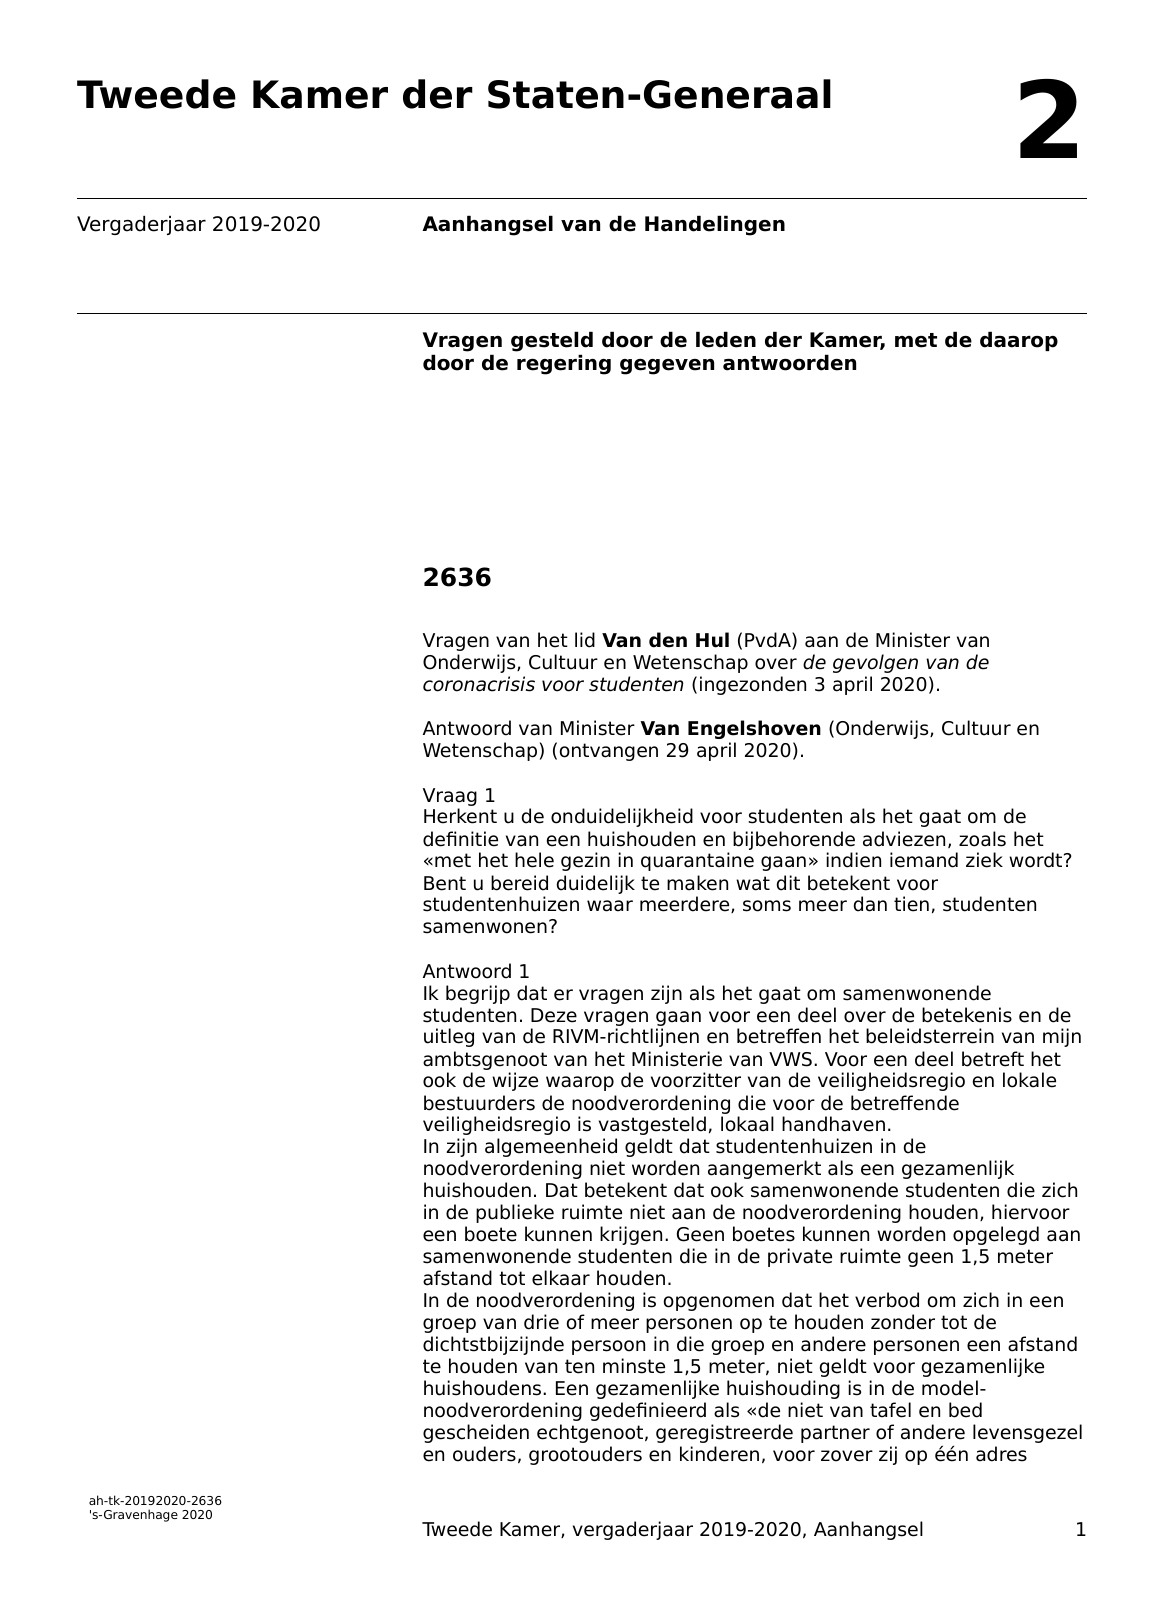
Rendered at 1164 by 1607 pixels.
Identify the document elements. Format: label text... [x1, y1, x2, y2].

table_header 2 [886, 59, 1087, 198]
table_cell Aanhangsel van de Handelingen [422, 199, 1087, 313]
text Antwoord van Minister Van Engelshoven (Onderwijs, Cultuur en Wetenschap) (ontvangen 29 april 2020). [422, 718, 1087, 762]
table_cell Vragen gesteld door de leden der Kamer, met de daarop door de regering gegeven antwoorden [422, 314, 1087, 375]
table_cell [77, 314, 422, 375]
table_cell Vergaderjaar 2019-2020 [77, 199, 422, 313]
text Ik begrijp dat er vragen zijn als het gaat om samenwonende studenten. Deze vragen gaan voor een deel over de betekenis en de uitleg van de RIVM-richtlijnen en betreffen het beleidsterrein van mijn ambtsgenoot van het Ministerie van VWS. Voor een deel betreft het ook de wijze waarop de voorzitter van de veiligheidsregio en lokale bestuurders de noodverordening die voor de betreffende veiligheidsregio is vastgesteld, lokaal handhaven. [422, 982, 1087, 1136]
text Antwoord 1 [422, 961, 1087, 982]
text Vraag 1 [422, 784, 1087, 806]
text 2636 [422, 563, 1087, 592]
text Vragen van het lid Van den Hul (PvdA) aan de Minister van Onderwijs, Cultuur en Wetenschap over de gevolgen van de coronacrisis voor studenten (ingezonden 3 april 2020). [422, 630, 1087, 696]
text In de noodverordening is opgenomen dat het verbod om zich in een groep van drie of meer personen op te houden zonder tot de dichtstbijzijnde persoon in die groep en andere personen een afstand te houden van ten minste 1,5 meter, niet geldt voor gezamenlijke huishoudens. Een gezamenlijke huishouding is in de model-noodverordening gedefinieerd als «de niet van tafel en bed gescheiden echtgenoot, geregistreerde partner of andere levensgezel en ouders, grootouders en kinderen, voor zover zij op één adres [422, 1290, 1087, 1466]
text ah-tk-20192020-2636 [88, 1494, 323, 1508]
text Herkent u de onduidelijkheid voor studenten als het gaat om de definitie van een huishouden en bijbehorende adviezen, zoals het «met het hele gezin in quarantaine gaan» indien iemand ziek wordt? Bent u bereid duidelijk te maken wat dit betekent voor studentenhuizen waar meerdere, soms meer dan tien, studenten samenwonen? [422, 806, 1087, 938]
text 's-Gravenhage 2020 [88, 1508, 323, 1522]
text In zijn algemeenheid geldt dat studentenhuizen in de noodverordening niet worden aangemerkt als een gezamenlijk huishouden. Dat betekent dat ook samenwonende studenten die zich in de publieke ruimte niet aan de noodverordening houden, hiervoor een boete kunnen krijgen. Geen boetes kunnen worden opgelegd aan samenwonende studenten die in de private ruimte geen 1,5 meter afstand tot elkaar houden. [422, 1136, 1087, 1290]
table_header Tweede Kamer der Staten-Generaal [77, 59, 886, 198]
